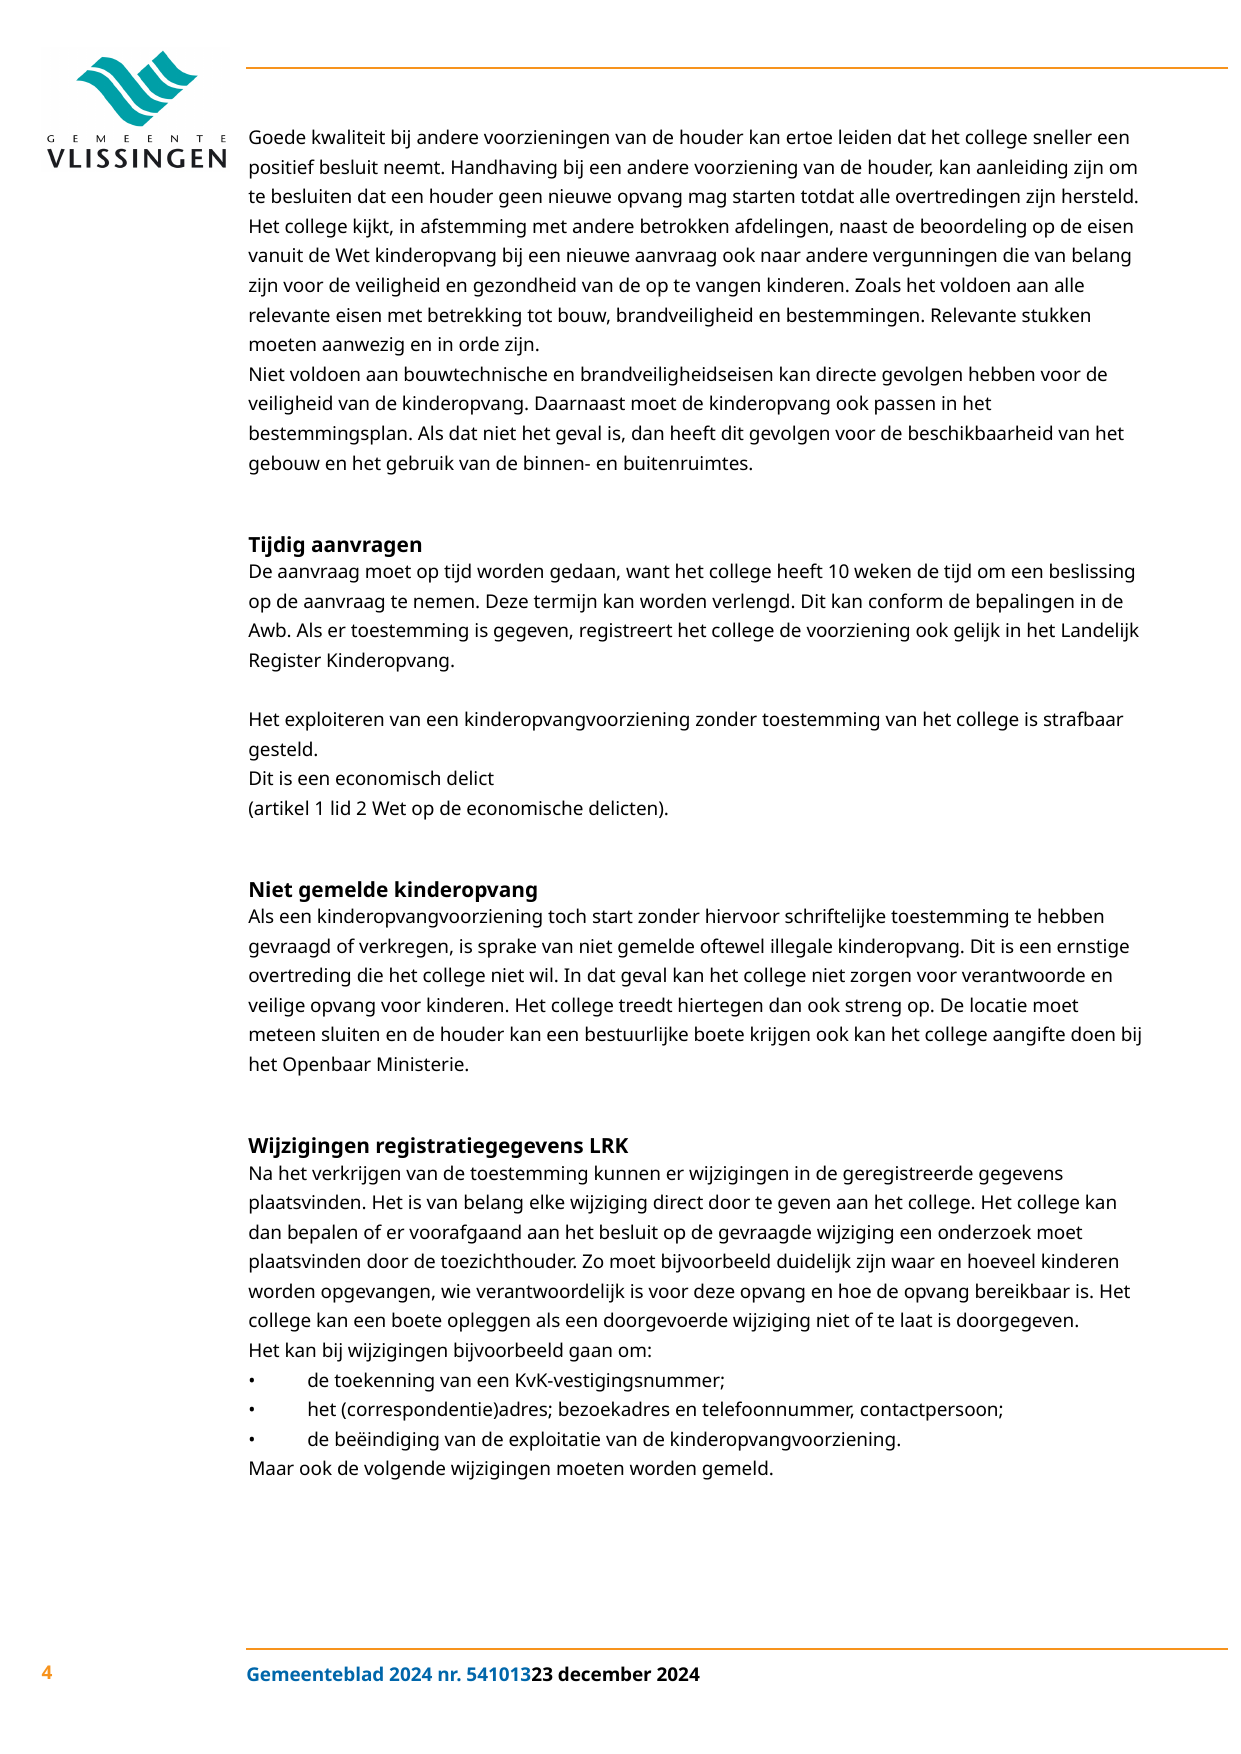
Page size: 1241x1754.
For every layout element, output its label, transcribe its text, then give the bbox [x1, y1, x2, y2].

text Tijdig aanvragen [248, 530, 1152, 558]
list de beëindiging van de exploitatie van de kinderopvangvoorziening. [248, 1426, 1152, 1452]
text Dit is een economisch delict [248, 765, 1152, 791]
text Na het verkrijgen van de toestemming kunnen er wijzigingen in de geregistreerde gegevens plaatsvinden. Het is van belang elke wijziging direct door te geven aan het college. Het college kan dan bepalen of er voorafgaand aan het besluit op de gevraagde wijziging een onderzoek moet plaatsvinden door de toezichthouder. Zo moet bijvoorbeeld duidelijk zijn waar en hoeveel kinderen worden opgevangen, wie verantwoordelijk is voor deze opvang en hoe de opvang bereikbaar is. Het college kan een boete opleggen als een doorgevoerde wijziging niet of te laat is doorgegeven. [248, 1160, 1152, 1333]
text Wijzigingen registratiegegevens LRK [248, 1131, 1152, 1160]
text Niet gemelde kinderopvang [248, 875, 1152, 903]
list het (correspondentie)adres; bezoekadres en telefoonnummer, contactpersoon; [248, 1396, 1152, 1422]
list de toekenning van een KvK-vestigingsnummer; [248, 1367, 1152, 1392]
text Het exploiteren van een kinderopvangvoorziening zonder toestemming van het college is strafbaar gesteld. [248, 706, 1152, 761]
text Maar ook de volgende wijzigingen moeten worden gemeld. [248, 1456, 1152, 1481]
text Goede kwaliteit bij andere voorzieningen van de houder kan ertoe leiden dat het college sneller een positief besluit neemt. Handhaving bij een andere voorziening van de houder, kan aanleiding zijn om te besluiten dat een houder geen nieuwe opvang mag starten totdat alle overtredingen zijn hersteld. [248, 124, 1152, 209]
text Het college kijkt, in afstemming met andere betrokken afdelingen, naast de beoordeling op de eisen vanuit de Wet kinderopvang bij een nieuwe aanvraag ook naar andere vergunningen die van belang zijn voor de veiligheid en gezondheid van de op te vangen kinderen. Zoals het voldoen aan alle relevante eisen met betrekking tot bouw, brandveiligheid en bestemmingen. Relevante stukken moeten aanwezig en in orde zijn. [248, 213, 1152, 357]
text Als een kinderopvangvoorziening toch start zonder hiervoor schriftelijke toestemming te hebben gevraagd of verkregen, is sprake van niet gemelde oftewel illegale kinderopvang. Dit is een ernstige overtreding die het college niet wil. In dat geval kan het college niet zorgen voor verantwoorde en veilige opvang voor kinderen. Het college treedt hiertegen dan ook streng op. De locatie moet meteen sluiten en de houder kan een bestuurlijke boete krijgen ook kan het college aangifte doen bij het Openbaar Ministerie. [248, 903, 1152, 1077]
text De aanvraag moet op tijd worden gedaan, want het college heeft 10 weken de tijd om een beslissing op de aanvraag te nemen. Deze termijn kan worden verlengd. Dit kan conform de bepalingen in de Awb. Als er toestemming is gegeven, registreert het college de voorziening ook gelijk in het Landelijk Register Kinderopvang. [248, 558, 1152, 673]
text Niet voldoen aan bouwtechnische en brandveiligheidseisen kan directe gevolgen hebben voor de veiligheid van de kinderopvang. Daarnaast moet de kinderopvang ook passen in het bestemmingsplan. Als dat niet het geval is, dan heeft dit gevolgen voor de beschikbaarheid van het gebouw en het gebruik van de binnen- en buitenruimtes. [248, 361, 1152, 476]
text (artikel 1 lid 2 Wet op de economische delicten). [248, 795, 1152, 821]
picture [41, 47, 231, 172]
text Het kan bij wijzigingen bijvoorbeeld gaan om: [248, 1337, 1152, 1363]
